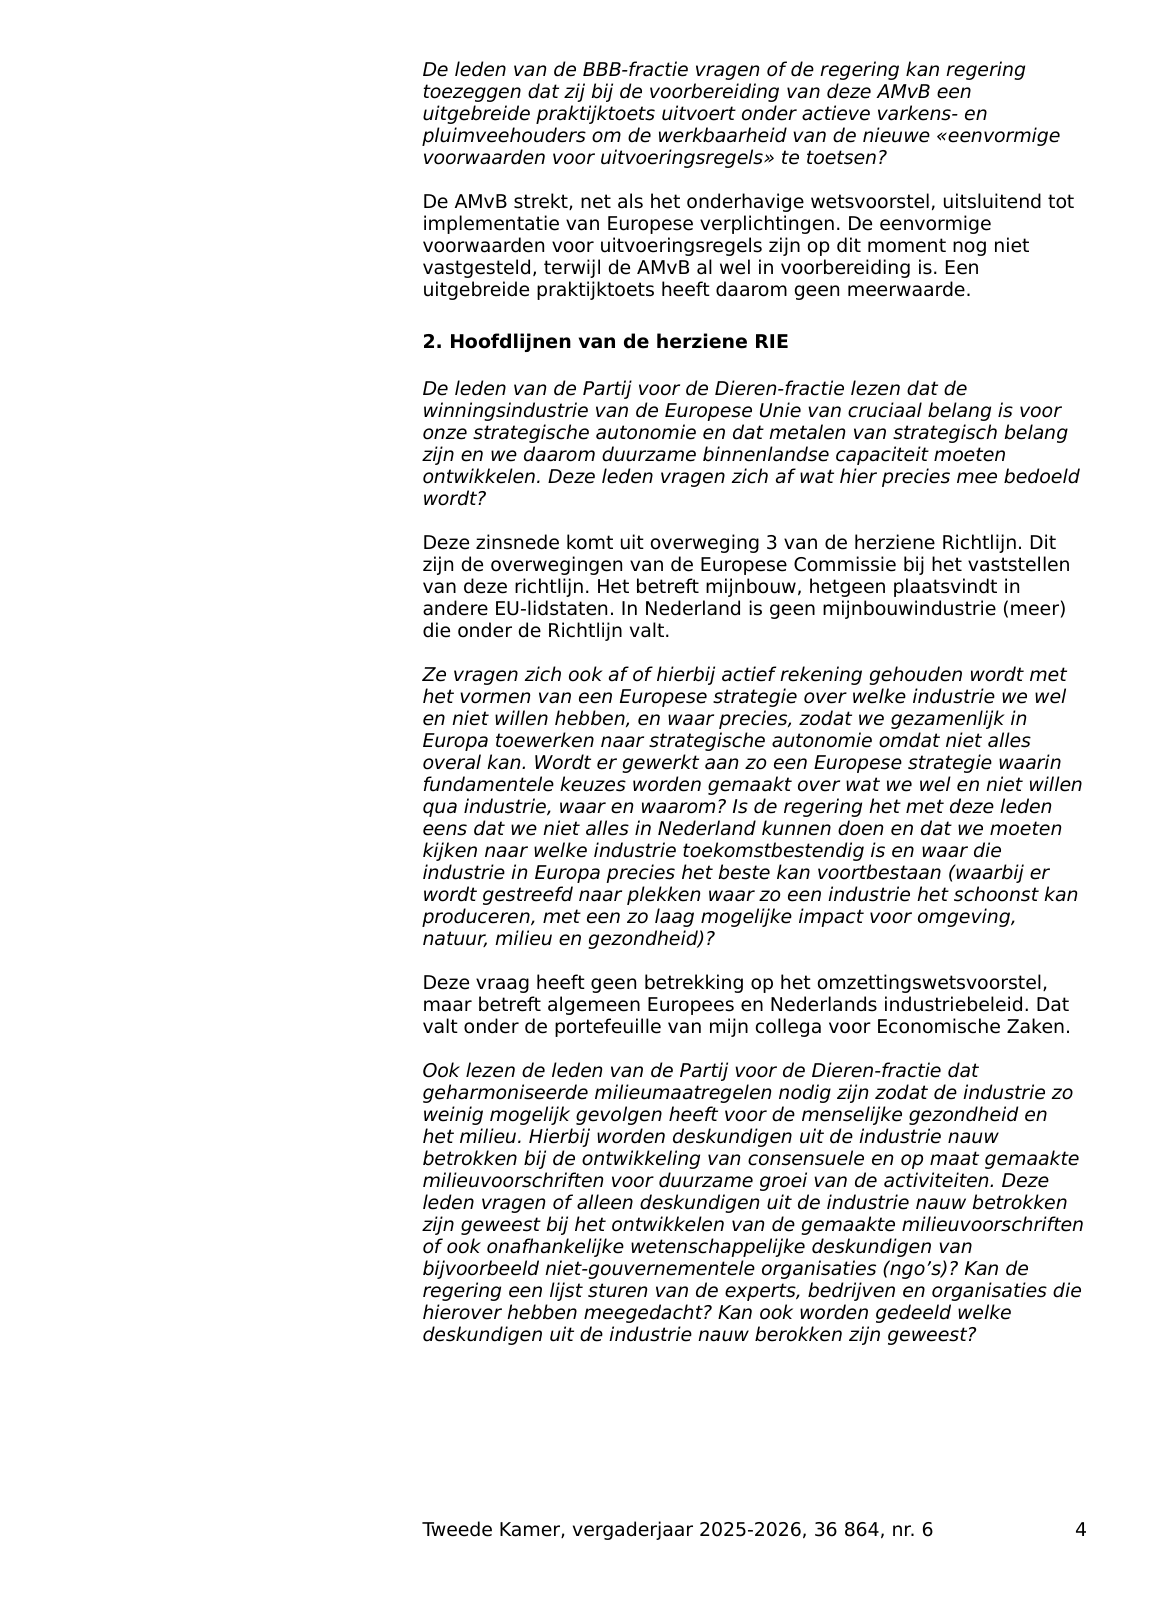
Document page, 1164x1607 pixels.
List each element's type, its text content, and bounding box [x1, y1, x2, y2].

text De leden van de BBB-fractie vragen of de regering kan regering toezeggen dat zij bij de voorbereiding van deze AMvB een uitgebreide praktijktoets uitvoert onder actieve varkens- en pluimveehouders om de werkbaarheid van de nieuwe «eenvormige voorwaarden voor uitvoeringsregels» te toetsen? [422, 59, 1087, 169]
text De leden van de Partij voor de Dieren-fractie lezen dat de winningsindustrie van de Europese Unie van cruciaal belang is voor onze strategische autonomie en dat metalen van strategisch belang zijn en we daarom duurzame binnenlandse capaciteit moeten ontwikkelen. Deze leden vragen zich af wat hier precies mee bedoeld wordt? [422, 378, 1087, 510]
text De AMvB strekt, net als het onderhavige wetsvoorstel, uitsluitend tot implementatie van Europese verplichtingen. De eenvormige voorwaarden voor uitvoeringsregels zijn op dit moment nog niet vastgesteld, terwijl de AMvB al wel in voorbereiding is. Een uitgebreide praktijktoets heeft daarom geen meerwaarde. [422, 191, 1087, 301]
text Ze vragen zich ook af of hierbij actief rekening gehouden wordt met het vormen van een Europese strategie over welke industrie we wel en niet willen hebben, en waar precies, zodat we gezamenlijk in Europa toewerken naar strategische autonomie omdat niet alles overal kan. Wordt er gewerkt aan zo een Europese strategie waarin fundamentele keuzes worden gemaakt over wat we wel en niet willen qua industrie, waar en waarom? Is de regering het met deze leden eens dat we niet alles in Nederland kunnen doen en dat we moeten kijken naar welke industrie toekomstbestendig is en waar die industrie in Europa precies het beste kan voortbestaan (waarbij er wordt gestreefd naar plekken waar zo een industrie het schoonst kan produceren, met een zo laag mogelijke impact voor omgeving, natuur, milieu en gezondheid)? [422, 664, 1087, 950]
text Deze zinsnede komt uit overweging 3 van de herziene Richtlijn. Dit zijn de overwegingen van de Europese Commissie bij het vaststellen van deze richtlijn. Het betreft mijnbouw, hetgeen plaatsvindt in andere EU-lidstaten. In Nederland is geen mijnbouwindustrie (meer) die onder de Richtlijn valt. [422, 532, 1087, 642]
subtitle 2. Hoofdlijnen van de herziene RIE [422, 331, 1087, 353]
text Deze vraag heeft geen betrekking op het omzettingswetsvoorstel, maar betreft algemeen Europees en Nederlands industriebeleid. Dat valt onder de portefeuille van mijn collega voor Economische Zaken. [422, 972, 1087, 1038]
text Ook lezen de leden van de Partij voor de Dieren-fractie dat geharmoniseerde milieumaatregelen nodig zijn zodat de industrie zo weinig mogelijk gevolgen heeft voor de menselijke gezondheid en het milieu. Hierbij worden deskundigen uit de industrie nauw betrokken bij de ontwikkeling van consensuele en op maat gemaakte milieuvoorschriften voor duurzame groei van de activiteiten. Deze leden vragen of alleen deskundigen uit de industrie nauw betrokken zijn geweest bij het ontwikkelen van de gemaakte milieuvoorschriften of ook onafhankelijke wetenschappelijke deskundigen van bijvoorbeeld niet-gouvernementele organisaties (ngo’s)? Kan de regering een lijst sturen van de experts, bedrijven en organisaties die hierover hebben meegedacht? Kan ook worden gedeeld welke deskundigen uit de industrie nauw berokken zijn geweest? [422, 1060, 1087, 1346]
